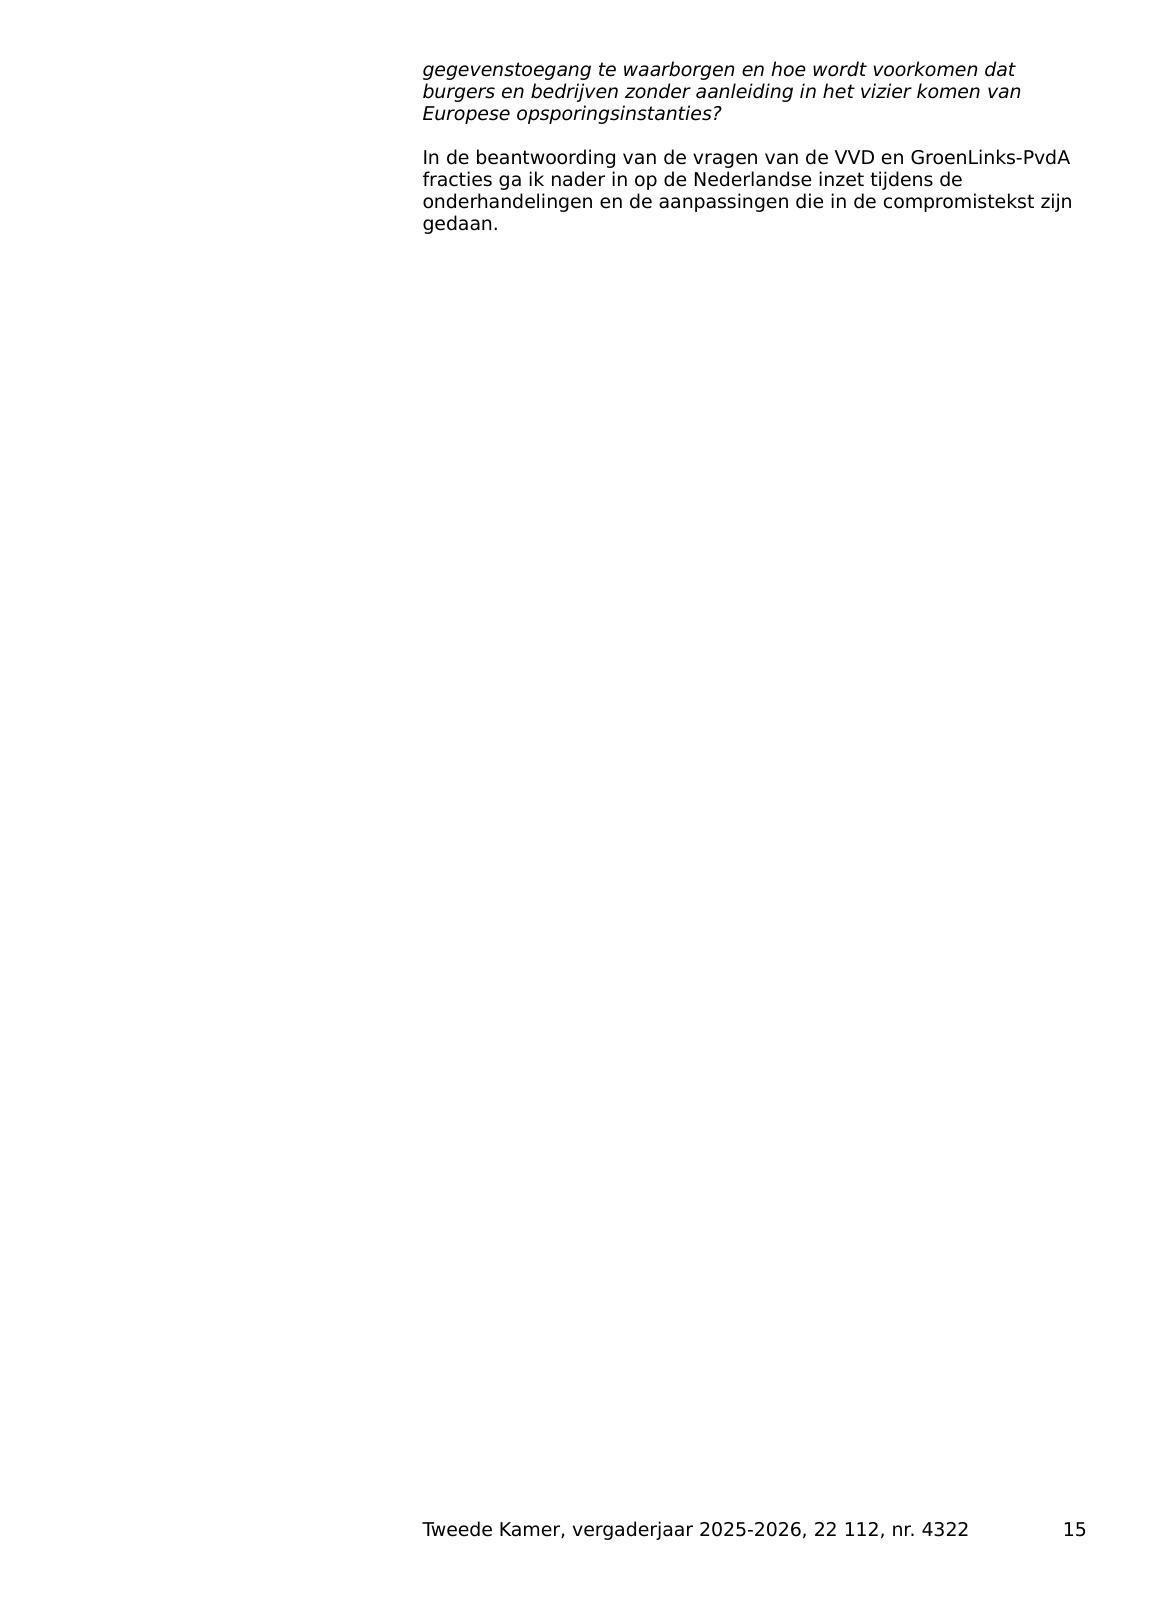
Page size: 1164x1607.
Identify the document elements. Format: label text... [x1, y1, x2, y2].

text gegevenstoegang te waarborgen en hoe wordt voorkomen dat burgers en bedrijven zonder aanleiding in het vizier komen van Europese opsporingsinstanties? [422, 59, 1087, 125]
text In de beantwoording van de vragen van de VVD en GroenLinks-PvdA fracties ga ik nader in op de Nederlandse inzet tijdens de onderhandelingen en de aanpassingen die in de compromistekst zijn gedaan. [422, 147, 1087, 235]
